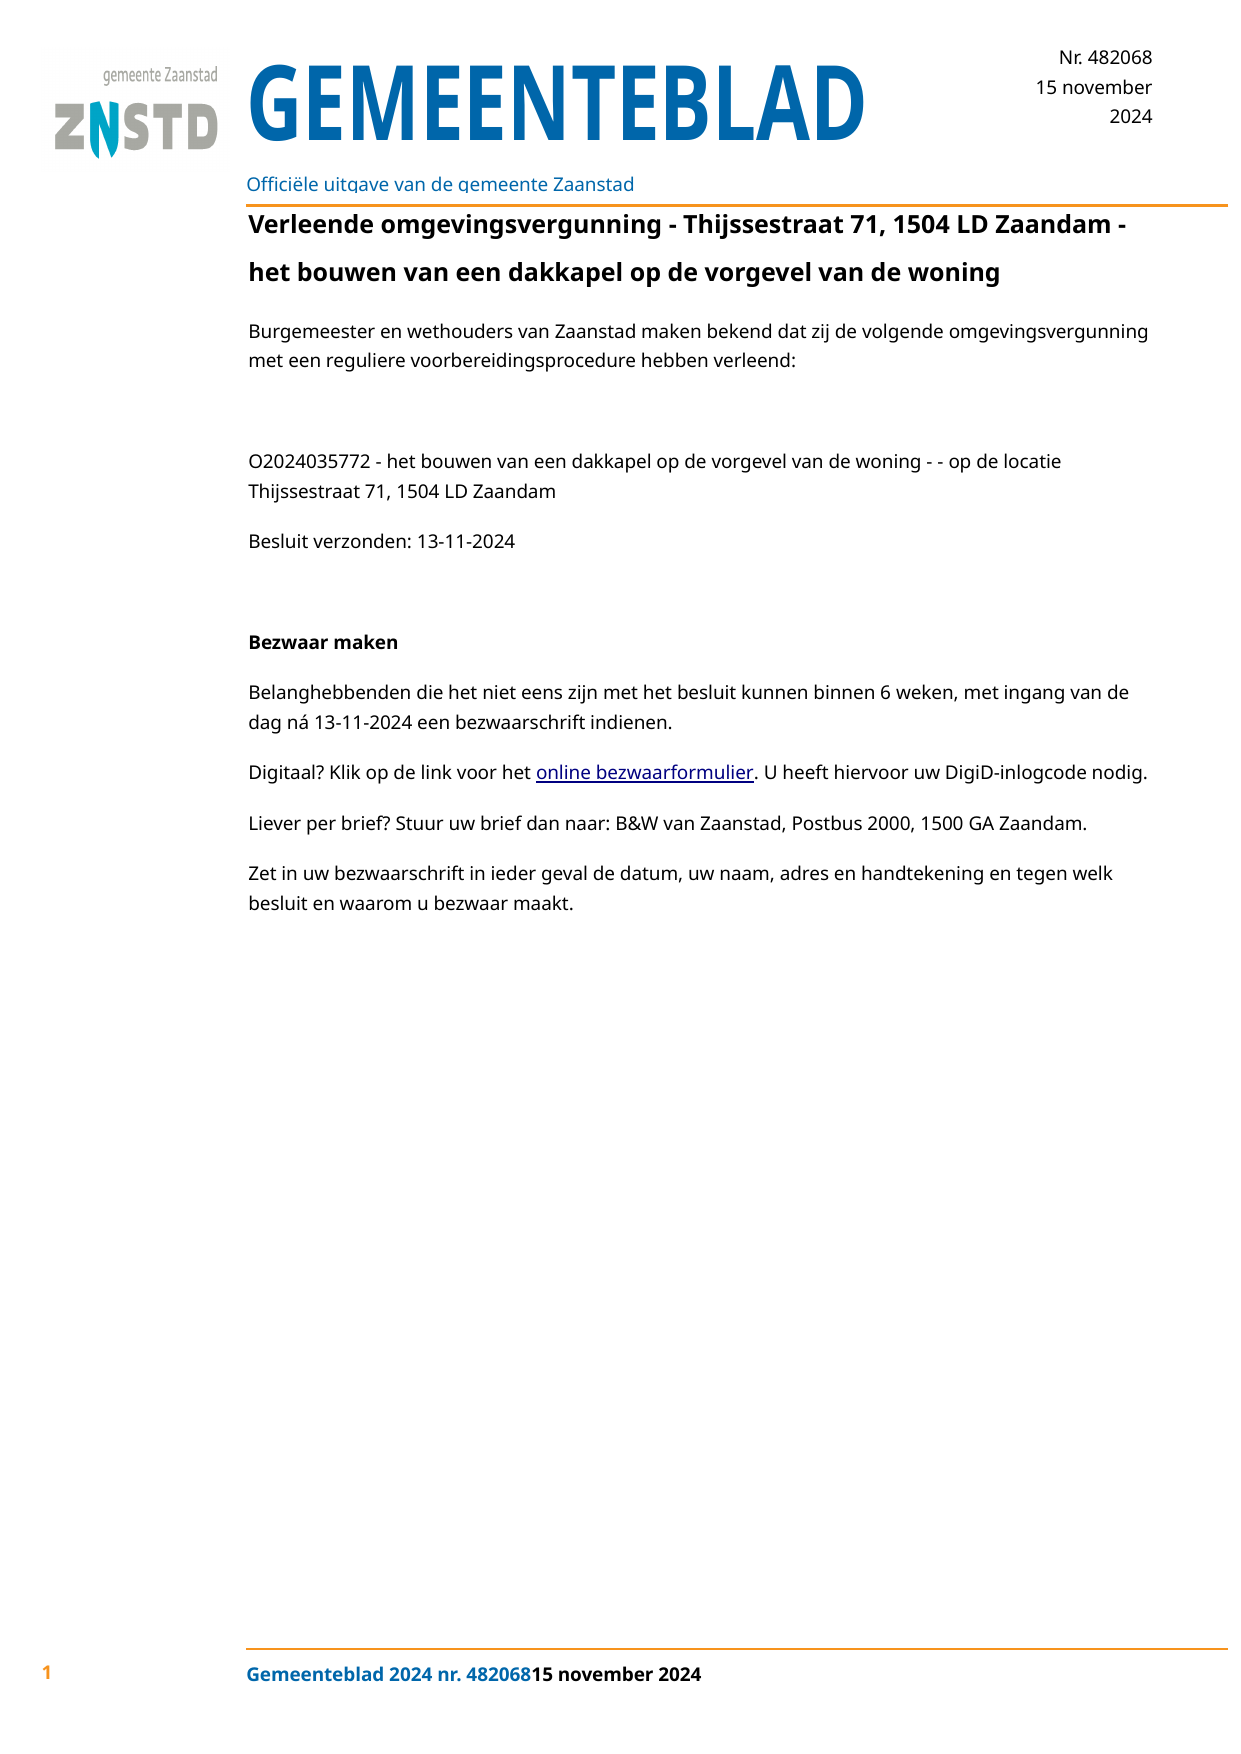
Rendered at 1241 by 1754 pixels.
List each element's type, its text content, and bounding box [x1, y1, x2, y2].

text Bezwaar maken [248, 629, 1152, 655]
text Besluit verzonden: 13-11-2024 [248, 528, 1152, 554]
text Digitaal? Klik op de link voor het online bezwaarformulier. U heeft hiervoor uw DigiD-inlogcode nodig. [248, 759, 1152, 785]
text Belanghebbenden die het niet eens zijn met het besluit kunnen binnen 6 weken, met ingang van de dag ná 13-11-2024 een bezwaarschrift indienen. [248, 679, 1152, 735]
text Liever per brief? Stuur uw brief dan naar: B&W van Zaanstad, Postbus 2000, 1500 GA Zaandam. [248, 810, 1152, 836]
text O2024035772 - het bouwen van een dakkapel op de vorgevel van de woning - - op de locatie Thijssestraat 71, 1504 LD Zaandam [248, 448, 1152, 504]
text Verleende omgevingsvergunning - Thijssestraat 71, 1504 LD Zaandam - het bouwen van een dakkapel op de vorgevel van de woning [248, 207, 1152, 288]
picture [41, 47, 231, 172]
text Zet in uw bezwaarschrift in ieder geval de datum, uw naam, adres en handtekening en tegen welk besluit en waarom u bezwaar maakt. [248, 860, 1152, 916]
text Burgemeester en wethouders van Zaanstad maken bekend dat zij de volgende omgevingsvergunning met een reguliere voorbereidingsprocedure hebben verleend: [248, 318, 1152, 373]
